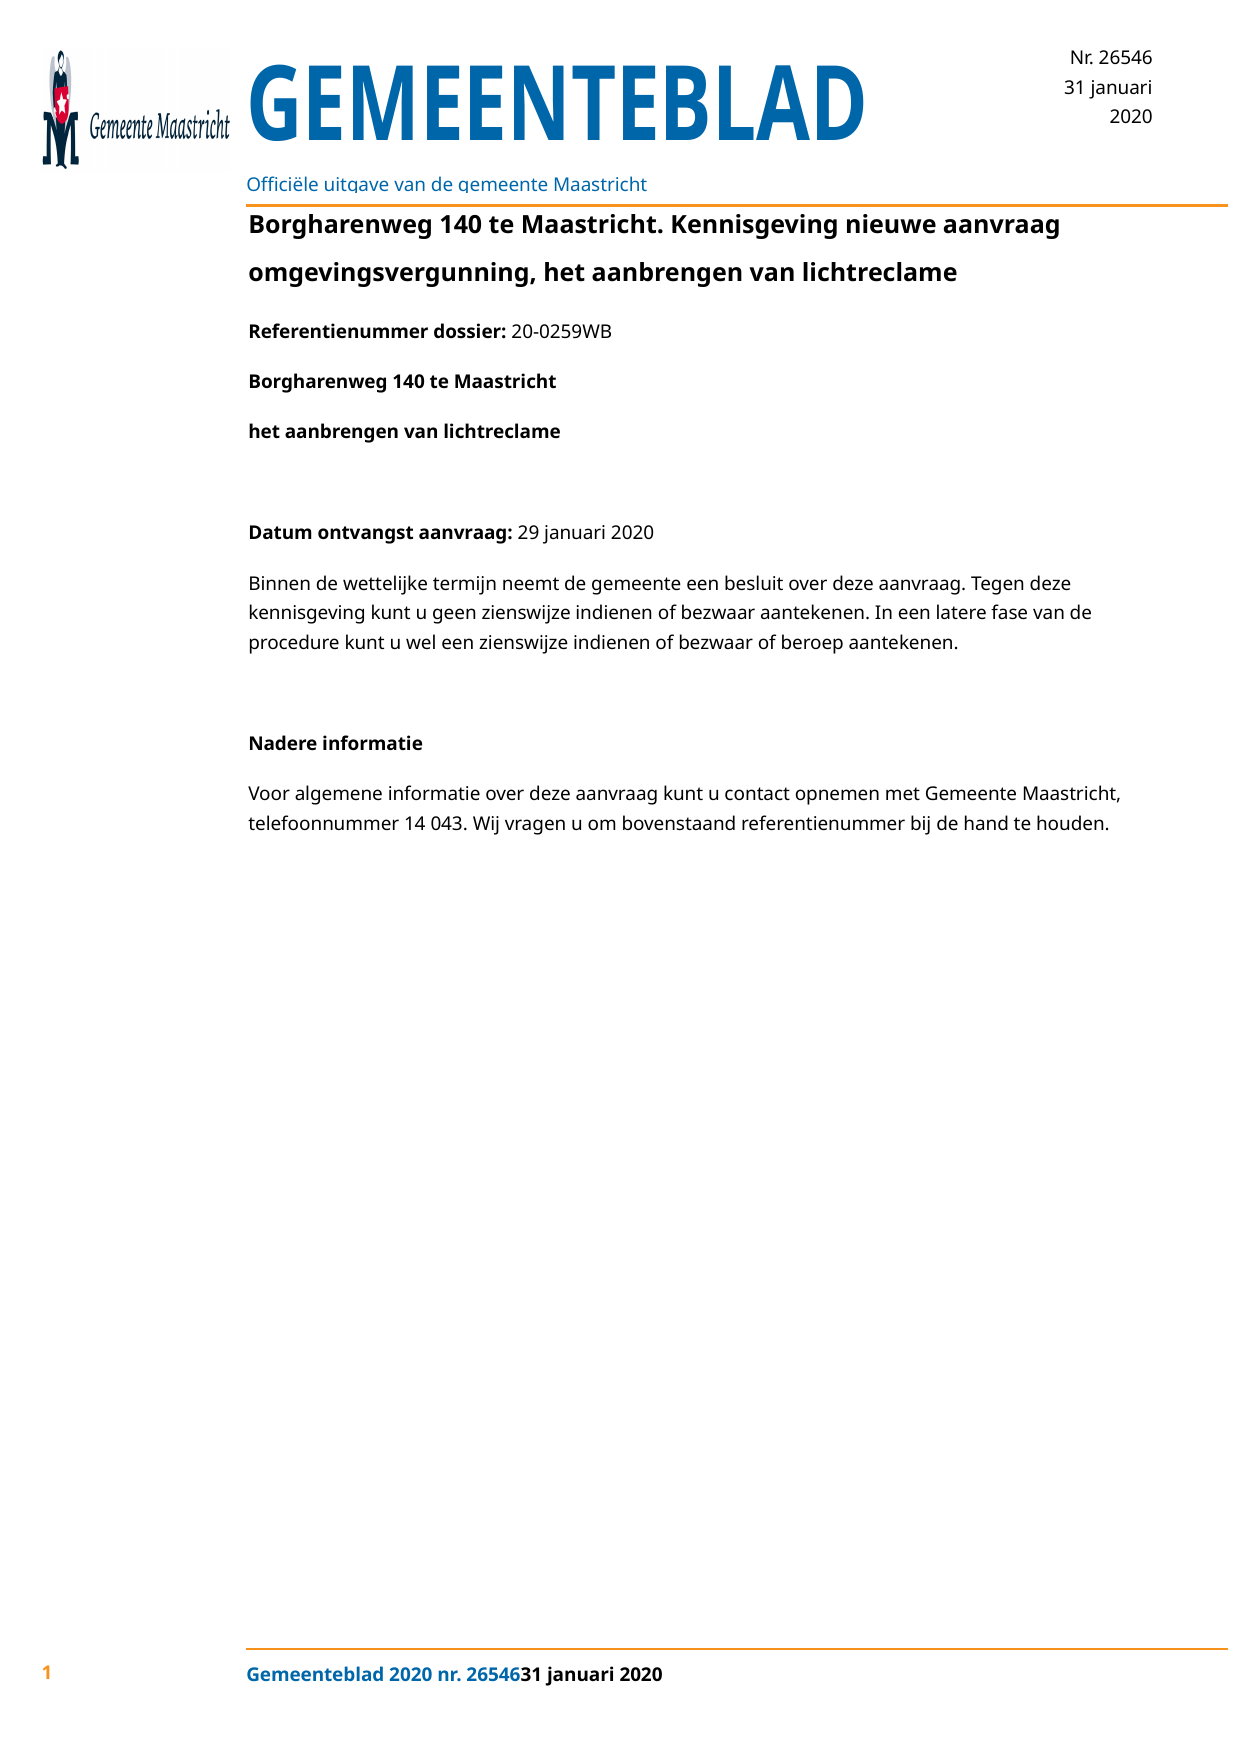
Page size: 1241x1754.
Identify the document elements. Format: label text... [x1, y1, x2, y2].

text Borgharenweg 140 te Maastricht [248, 368, 1152, 394]
picture [41, 47, 231, 172]
text Nadere informatie [248, 730, 1152, 756]
text het aanbrengen van lichtreclame [248, 419, 1152, 444]
text Voor algemene informatie over deze aanvraag kunt u contact opnemen met Gemeente Maastricht, telefoonnummer 14 043. Wij vragen u om bovenstaand referentienummer bij de hand te houden. [248, 780, 1152, 836]
text Datum ontvangst aanvraag: 29 januari 2020 [248, 519, 1152, 545]
text Referentienummer dossier: 20-0259WB [248, 318, 1152, 344]
text Binnen de wettelijke termijn neemt de gemeente een besluit over deze aanvraag. Tegen deze kennisgeving kunt u geen zienswijze indienen of bezwaar aantekenen. In een latere fase van de procedure kunt u wel een zienswijze indienen of bezwaar of beroep aantekenen. [248, 570, 1152, 655]
text Borgharenweg 140 te Maastricht. Kennisgeving nieuwe aanvraag omgevingsvergunning, het aanbrengen van lichtreclame [248, 207, 1152, 288]
